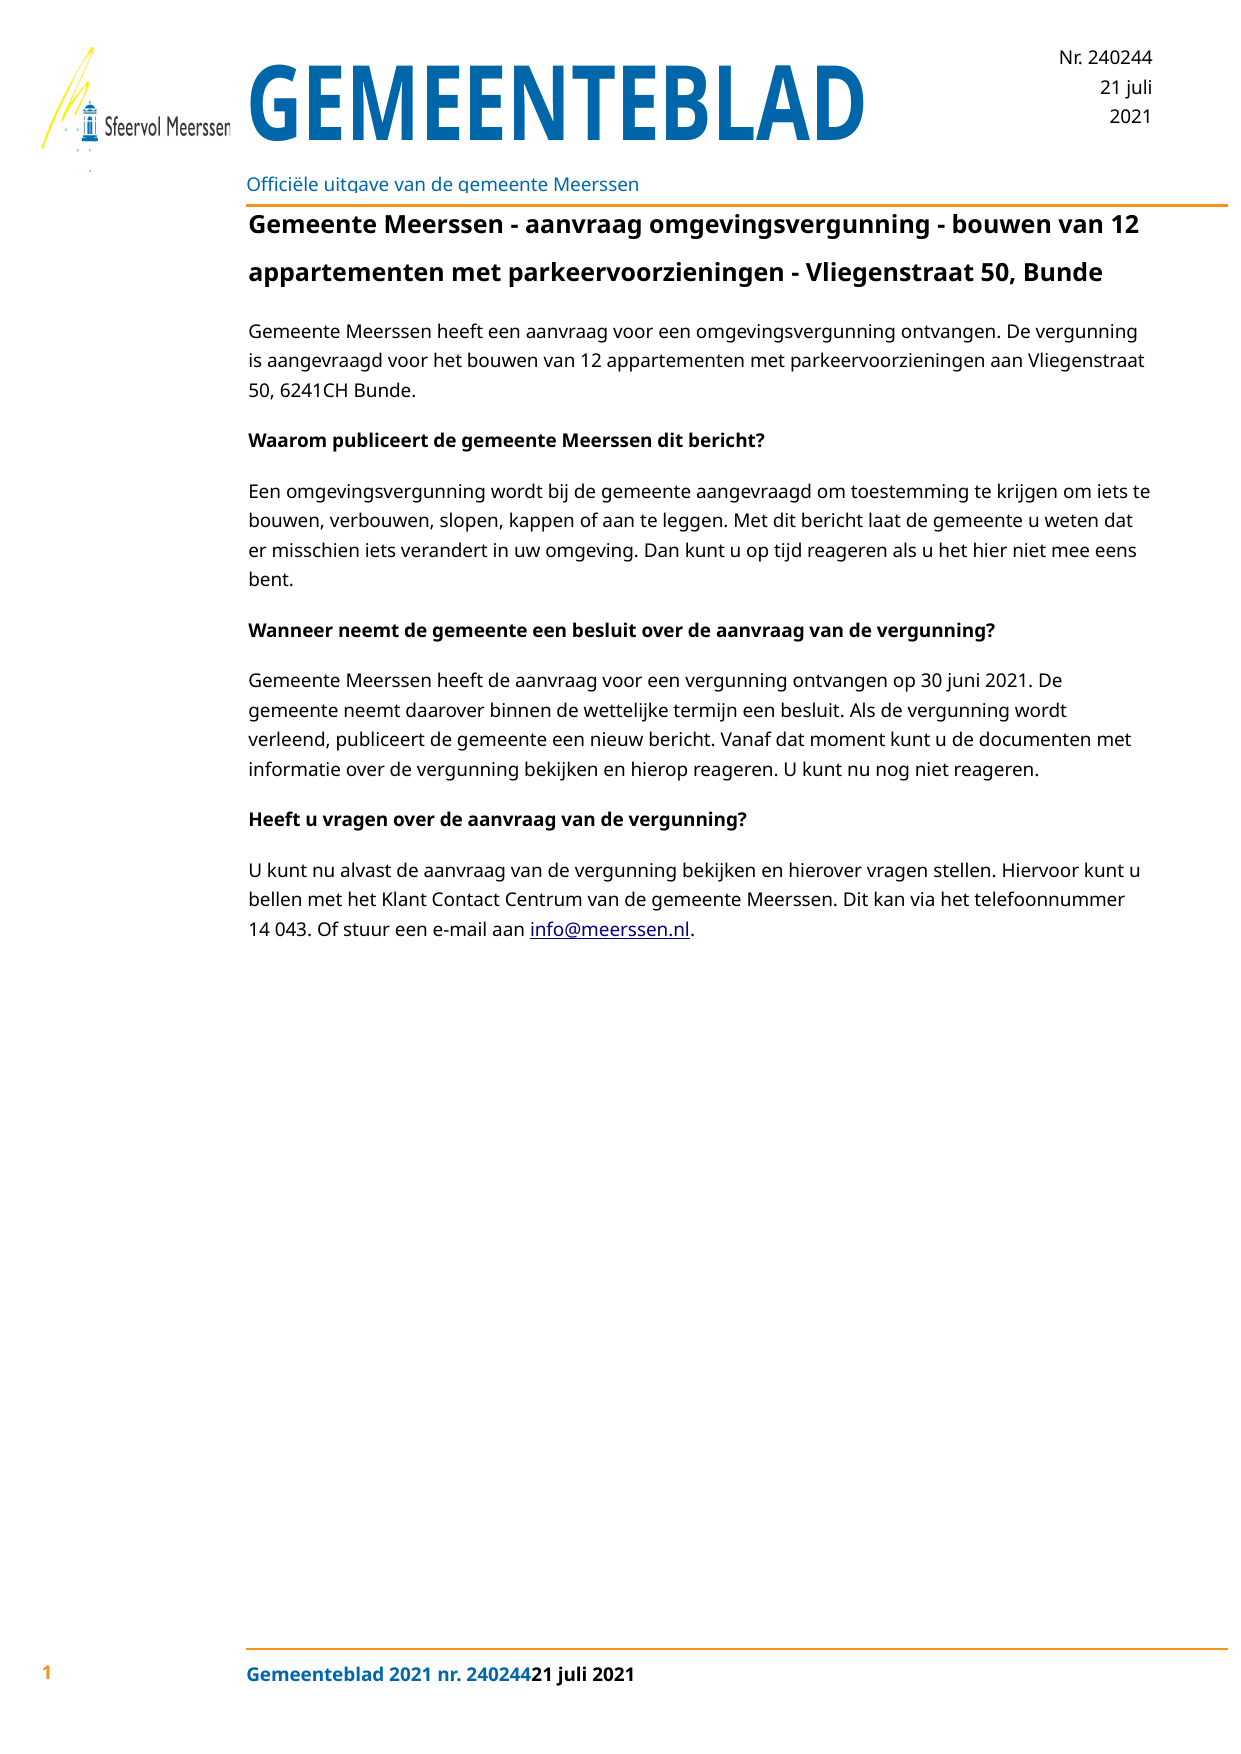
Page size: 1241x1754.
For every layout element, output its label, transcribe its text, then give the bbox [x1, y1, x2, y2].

text U kunt nu alvast de aanvraag van de vergunning bekijken en hierover vragen stellen. Hiervoor kunt u bellen met het Klant Contact Centrum van de gemeente Meerssen. Dit kan via het telefoonnummer 14 043. Of stuur een e-mail aan info@meerssen.nl. [248, 857, 1152, 942]
text Een omgevingsvergunning wordt bij de gemeente aangevraagd om toestemming te krijgen om iets te bouwen, verbouwen, slopen, kappen of aan te leggen. Met dit bericht laat de gemeente u weten dat er misschien iets verandert in uw omgeving. Dan kunt u op tijd reageren als u het hier niet mee eens bent. [248, 478, 1152, 592]
text Heeft u vragen over de aanvraag van de vergunning? [248, 807, 1152, 832]
text Gemeente Meerssen - aanvraag omgevingsvergunning - bouwen van 12 appartementen met parkeervoorzieningen - Vliegenstraat 50, Bunde [248, 207, 1152, 288]
text Gemeente Meerssen heeft een aanvraag voor een omgevingsvergunning ontvangen. De vergunning is aangevraagd voor het bouwen van 12 appartementen met parkeervoorzieningen aan Vliegenstraat 50, 6241CH Bunde. [248, 318, 1152, 403]
text Waarom publiceert de gemeente Meerssen dit bericht? [248, 427, 1152, 453]
picture [41, 47, 231, 172]
text Gemeente Meerssen heeft de aanvraag voor een vergunning ontvangen op 30 juni 2021. De gemeente neemt daarover binnen de wettelijke termijn een besluit. Als de vergunning wordt verleend, publiceert de gemeente een nieuw bericht. Vanaf dat moment kunt u de documenten met informatie over de vergunning bekijken en hierop reageren. U kunt nu nog niet reageren. [248, 667, 1152, 782]
text Wanneer neemt de gemeente een besluit over de aanvraag van de vergunning? [248, 617, 1152, 643]
